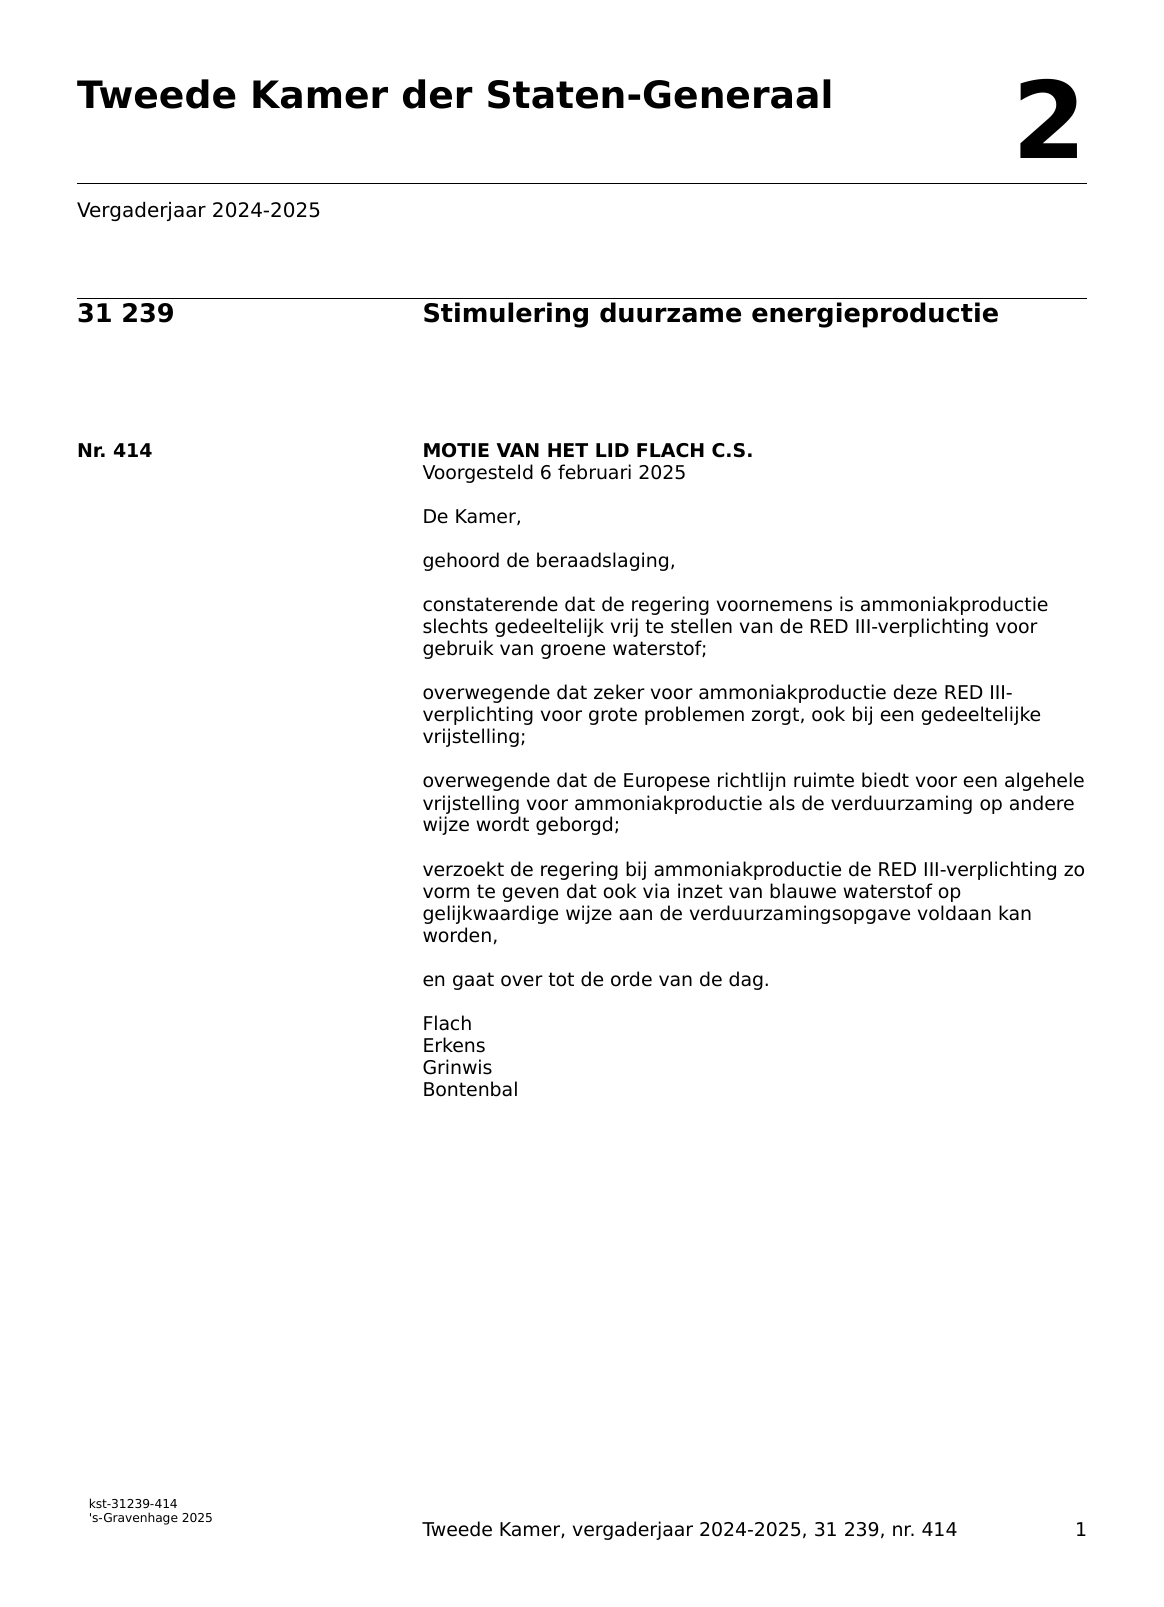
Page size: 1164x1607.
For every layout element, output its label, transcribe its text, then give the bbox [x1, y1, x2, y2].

text Grinwis [422, 1057, 1087, 1079]
text verzoekt de regering bij ammoniakproductie de RED III-verplichting zo vorm te geven dat ook via inzet van blauwe waterstof op gelijkwaardige wijze aan de verduurzamingsopgave voldaan kan worden, [422, 858, 1087, 946]
text kst-31239-414 [88, 1497, 323, 1511]
text en gaat over tot de orde van de dag. [422, 969, 1087, 991]
table_header Tweede Kamer der Staten-Generaal [77, 59, 886, 183]
subtitle 31 239 Stimulering duurzame energieproductie [77, 299, 1087, 329]
text gehoord de beraadslaging, [422, 550, 1087, 572]
text Voorgesteld 6 februari 2025 [422, 462, 1087, 484]
text 's-Gravenhage 2025 [88, 1511, 323, 1525]
subtitle Nr. 414 MOTIE VAN HET LID FLACH C.S. [77, 440, 1087, 462]
table_header 2 [886, 59, 1087, 183]
table_cell Vergaderjaar 2024-2025 [77, 184, 1087, 298]
text Bontenbal [422, 1079, 1087, 1101]
text overwegende dat zeker voor ammoniakproductie deze RED III-verplichting voor grote problemen zorgt, ook bij een gedeeltelijke vrijstelling; [422, 682, 1087, 748]
text De Kamer, [422, 506, 1087, 528]
text constaterende dat de regering voornemens is ammoniakproductie slechts gedeeltelijk vrij te stellen van de RED III-verplichting voor gebruik van groene waterstof; [422, 594, 1087, 660]
text overwegende dat de Europese richtlijn ruimte biedt voor een algehele vrijstelling voor ammoniakproductie als de verduurzaming op andere wijze wordt geborgd; [422, 770, 1087, 836]
text Flach [422, 1013, 1087, 1035]
text Erkens [422, 1035, 1087, 1057]
